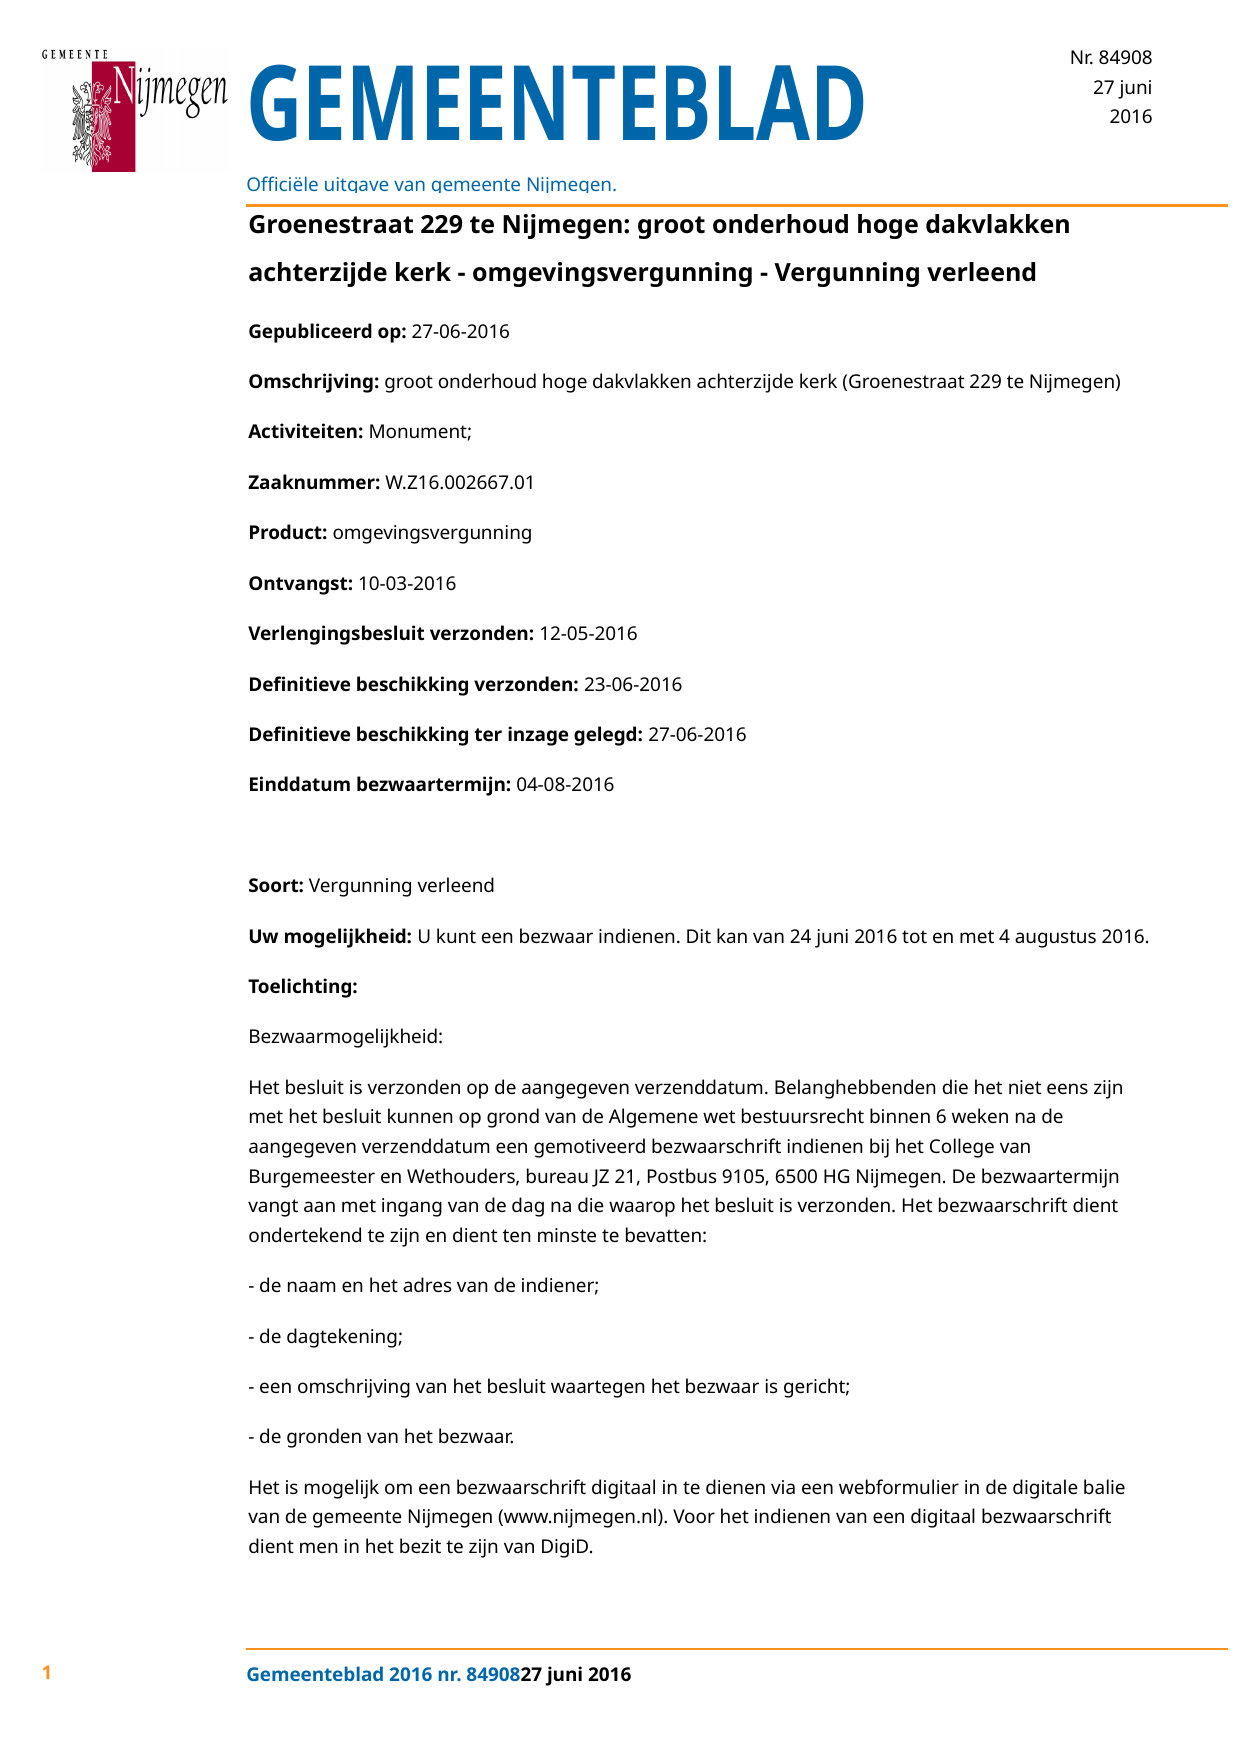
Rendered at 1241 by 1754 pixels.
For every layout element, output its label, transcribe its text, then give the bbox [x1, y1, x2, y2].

text Definitieve beschikking verzonden: 23-06-2016 [248, 671, 1152, 697]
text Het is mogelijk om een bezwaarschrift digitaal in te dienen via een webformulier in de digitale balie van de gemeente Nijmegen (www.nijmegen.nl). Voor het indienen van een digitaal bezwaarschrift dient men in het bezit te zijn van DigiD. [248, 1474, 1152, 1559]
picture [41, 47, 231, 172]
text Einddatum bezwaartermijn: 04-08-2016 [248, 772, 1152, 797]
text Het besluit is verzonden op de aangegeven verzenddatum. Belanghebbenden die het niet eens zijn met het besluit kunnen op grond van de Algemene wet bestuursrecht binnen 6 weken na de aangegeven verzenddatum een gemotiveerd bezwaarschrift indienen bij het College van Burgemeester en Wethouders, bureau JZ 21, Postbus 9105, 6500 HG Nijmegen. De bezwaartermijn vangt aan met ingang van de dag na die waarop het besluit is verzonden. Het bezwaarschrift dient ondertekend te zijn en dient ten minste te bevatten: [248, 1074, 1152, 1248]
text Activiteiten: Monument; [248, 419, 1152, 444]
text Toelichting: [248, 973, 1152, 999]
text Ontvangst: 10-03-2016 [248, 570, 1152, 596]
text - een omschrijving van het besluit waartegen het bezwaar is gericht; [248, 1373, 1152, 1399]
text Product: omgevingsvergunning [248, 519, 1152, 545]
text Omschrijving: groot onderhoud hoge dakvlakken achterzijde kerk (Groenestraat 229 te Nijmegen) [248, 368, 1152, 394]
text - de gronden van het bezwaar. [248, 1424, 1152, 1449]
text Uw mogelijkheid: U kunt een bezwaar indienen. Dit kan van 24 juni 2016 tot en met 4 augustus 2016. [248, 923, 1152, 949]
text - de naam en het adres van de indiener; [248, 1272, 1152, 1298]
text - de dagtekening; [248, 1323, 1152, 1349]
text Soort: Vergunning verleend [248, 872, 1152, 898]
text Gepubliceerd op: 27-06-2016 [248, 318, 1152, 344]
text Zaaknummer: W.Z16.002667.01 [248, 469, 1152, 495]
text Bezwaarmogelijkheid: [248, 1024, 1152, 1049]
text Groenestraat 229 te Nijmegen: groot onderhoud hoge dakvlakken achterzijde kerk - omgevingsvergunning - Vergunning verleend [248, 207, 1152, 288]
text Verlengingsbesluit verzonden: 12-05-2016 [248, 620, 1152, 646]
text Definitieve beschikking ter inzage gelegd: 27-06-2016 [248, 721, 1152, 747]
